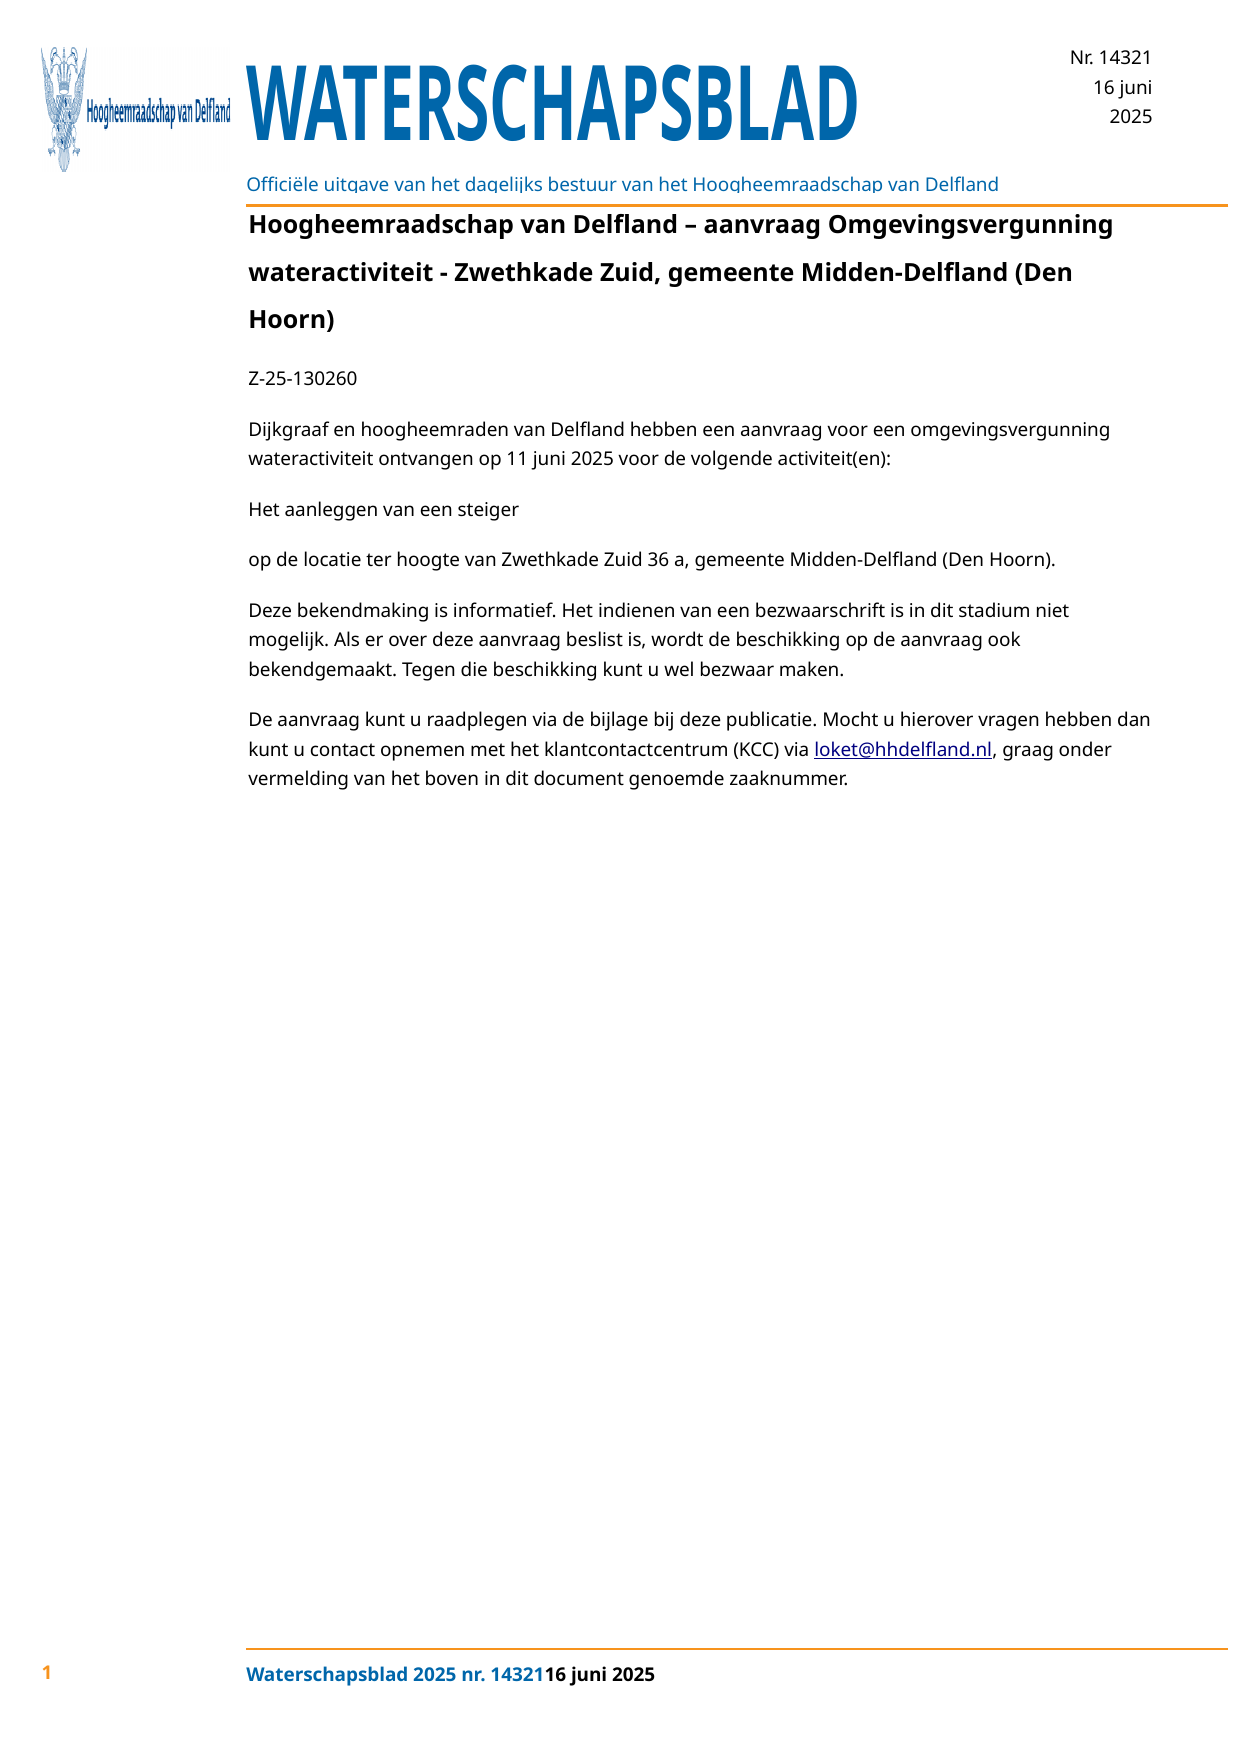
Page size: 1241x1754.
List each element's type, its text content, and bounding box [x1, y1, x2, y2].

picture [41, 47, 231, 172]
text Hoogheemraadschap van Delfland – aanvraag Omgevingsvergunning wateractiviteit - Zwethkade Zuid, gemeente Midden-Delfland (Den Hoorn) [248, 207, 1152, 336]
text Z-25-130260 [248, 366, 1152, 391]
text op de locatie ter hoogte van Zwethkade Zuid 36 a, gemeente Midden-Delfland (Den Hoorn). [248, 546, 1152, 572]
text De aanvraag kunt u raadplegen via de bijlage bij deze publicatie. Mocht u hierover vragen hebben dan kunt u contact opnemen met het klantcontactcentrum (KCC) via loket@hhdelfland.nl, graag onder vermelding van het boven in dit document genoemde zaaknummer. [248, 706, 1152, 791]
text Deze bekendmaking is informatief. Het indienen van een bezwaarschrift is in dit stadium niet mogelijk. Als er over deze aanvraag beslist is, wordt de beschikking op de aanvraag ook bekendgemaakt. Tegen die beschikking kunt u wel bezwaar maken. [248, 597, 1152, 682]
text Dijkgraaf en hoogheemraden van Delfland hebben een aanvraag voor een omgevingsvergunning wateractiviteit ontvangen op 11 juni 2025 voor de volgende activiteit(en): [248, 416, 1152, 471]
text Het aanleggen van een steiger [248, 496, 1152, 522]
